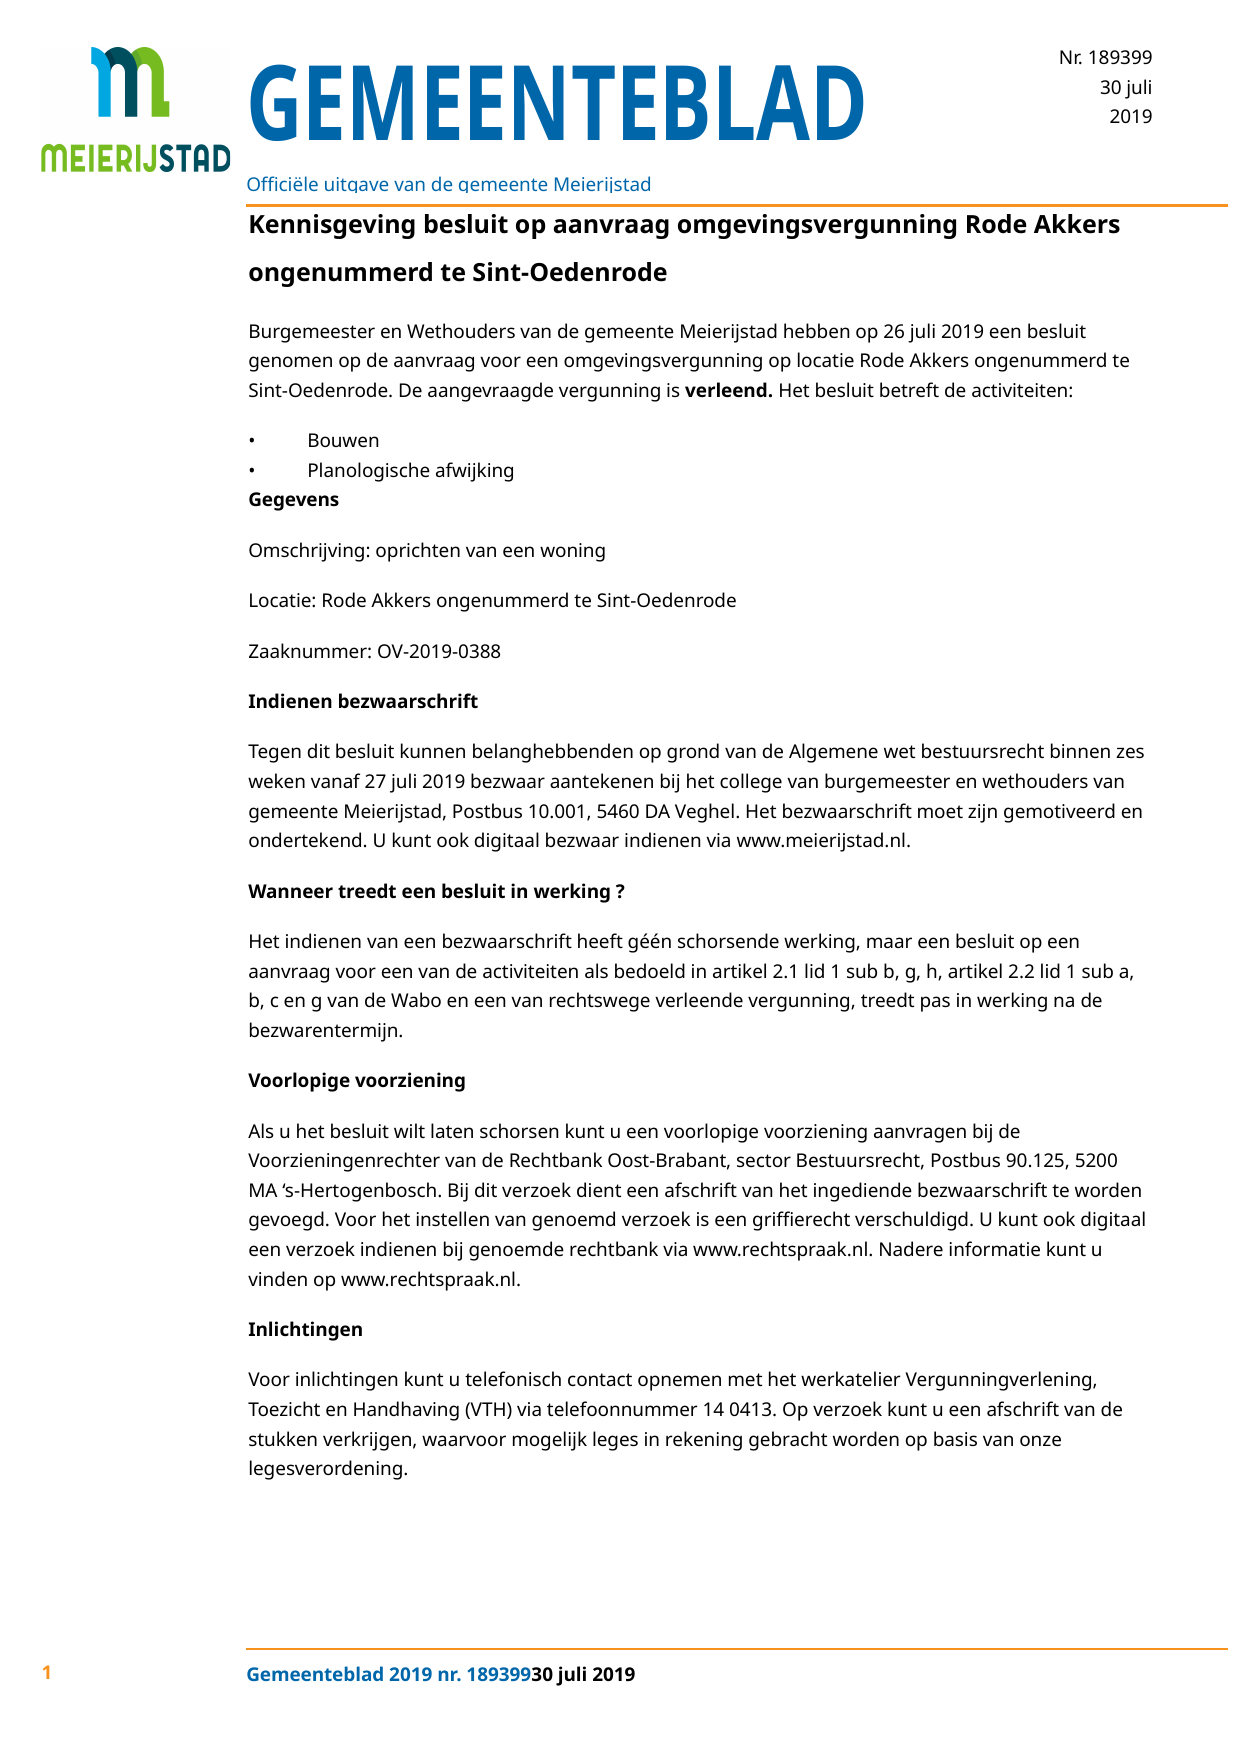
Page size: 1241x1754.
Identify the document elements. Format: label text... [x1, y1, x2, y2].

text Voor inlichtingen kunt u telefonisch contact opnemen met het werkatelier Vergunningverlening, Toezicht en Handhaving (VTH) via telefoonnummer 14 0413. Op verzoek kunt u een afschrift van de stukken verkrijgen, waarvoor mogelijk leges in rekening gebracht worden op basis van onze legesverordening. [248, 1367, 1152, 1481]
text Omschrijving: oprichten van een woning [248, 537, 1152, 563]
text Voorlopige voorziening [248, 1067, 1152, 1093]
list Planologische afwijking [248, 457, 1152, 483]
text Gegevens [248, 487, 1152, 512]
text Indienen bezwaarschrift [248, 688, 1152, 714]
text Als u het besluit wilt laten schorsen kunt u een voorlopige voorziening aanvragen bij de Voorzieningenrechter van de Rechtbank Oost-Brabant, sector Bestuursrecht, Postbus 90.125, 5200 MA ‘s-Hertogenbosch. Bij dit verzoek dient een afschrift van het ingediende bezwaarschrift te worden gevoegd. Voor het instellen van genoemd verzoek is een griffierecht verschuldigd. U kunt ook digitaal een verzoek indienen bij genoemde rechtbank via www.rechtspraak.nl. Nadere informatie kunt u vinden op www.rechtspraak.nl. [248, 1118, 1152, 1292]
text Tegen dit besluit kunnen belanghebbenden op grond van de Algemene wet bestuursrecht binnen zes weken vanaf 27 juli 2019 bezwaar aantekenen bij het college van burgemeester en wethouders van gemeente Meierijstad, Postbus 10.001, 5460 DA Veghel. Het bezwaarschrift moet zijn gemotiveerd en ondertekend. U kunt ook digitaal bezwaar indienen via www.meierijstad.nl. [248, 739, 1152, 853]
list Bouwen [248, 427, 1152, 453]
text Zaaknummer: OV-2019-0388 [248, 638, 1152, 664]
text Burgemeester en Wethouders van de gemeente Meierijstad hebben op 26 juli 2019 een besluit genomen op de aanvraag voor een omgevingsvergunning op locatie Rode Akkers ongenummerd te Sint-Oedenrode. De aangevraagde vergunning is verleend. Het besluit betreft de activiteiten: [248, 318, 1152, 403]
text Inlichtingen [248, 1316, 1152, 1342]
text Locatie: Rode Akkers ongenummerd te Sint-Oedenrode [248, 587, 1152, 613]
text Het indienen van een bezwaarschrift heeft géén schorsende werking, maar een besluit op een aanvraag voor een van de activiteiten als bedoeld in artikel 2.1 lid 1 sub b, g, h, artikel 2.2 lid 1 sub a, b, c en g van de Wabo en een van rechtswege verleende vergunning, treedt pas in werking na de bezwarentermijn. [248, 928, 1152, 1043]
text Kennisgeving besluit op aanvraag omgevingsvergunning Rode Akkers ongenummerd te Sint-Oedenrode [248, 207, 1152, 288]
picture [41, 47, 231, 172]
text Wanneer treedt een besluit in werking ? [248, 878, 1152, 904]
